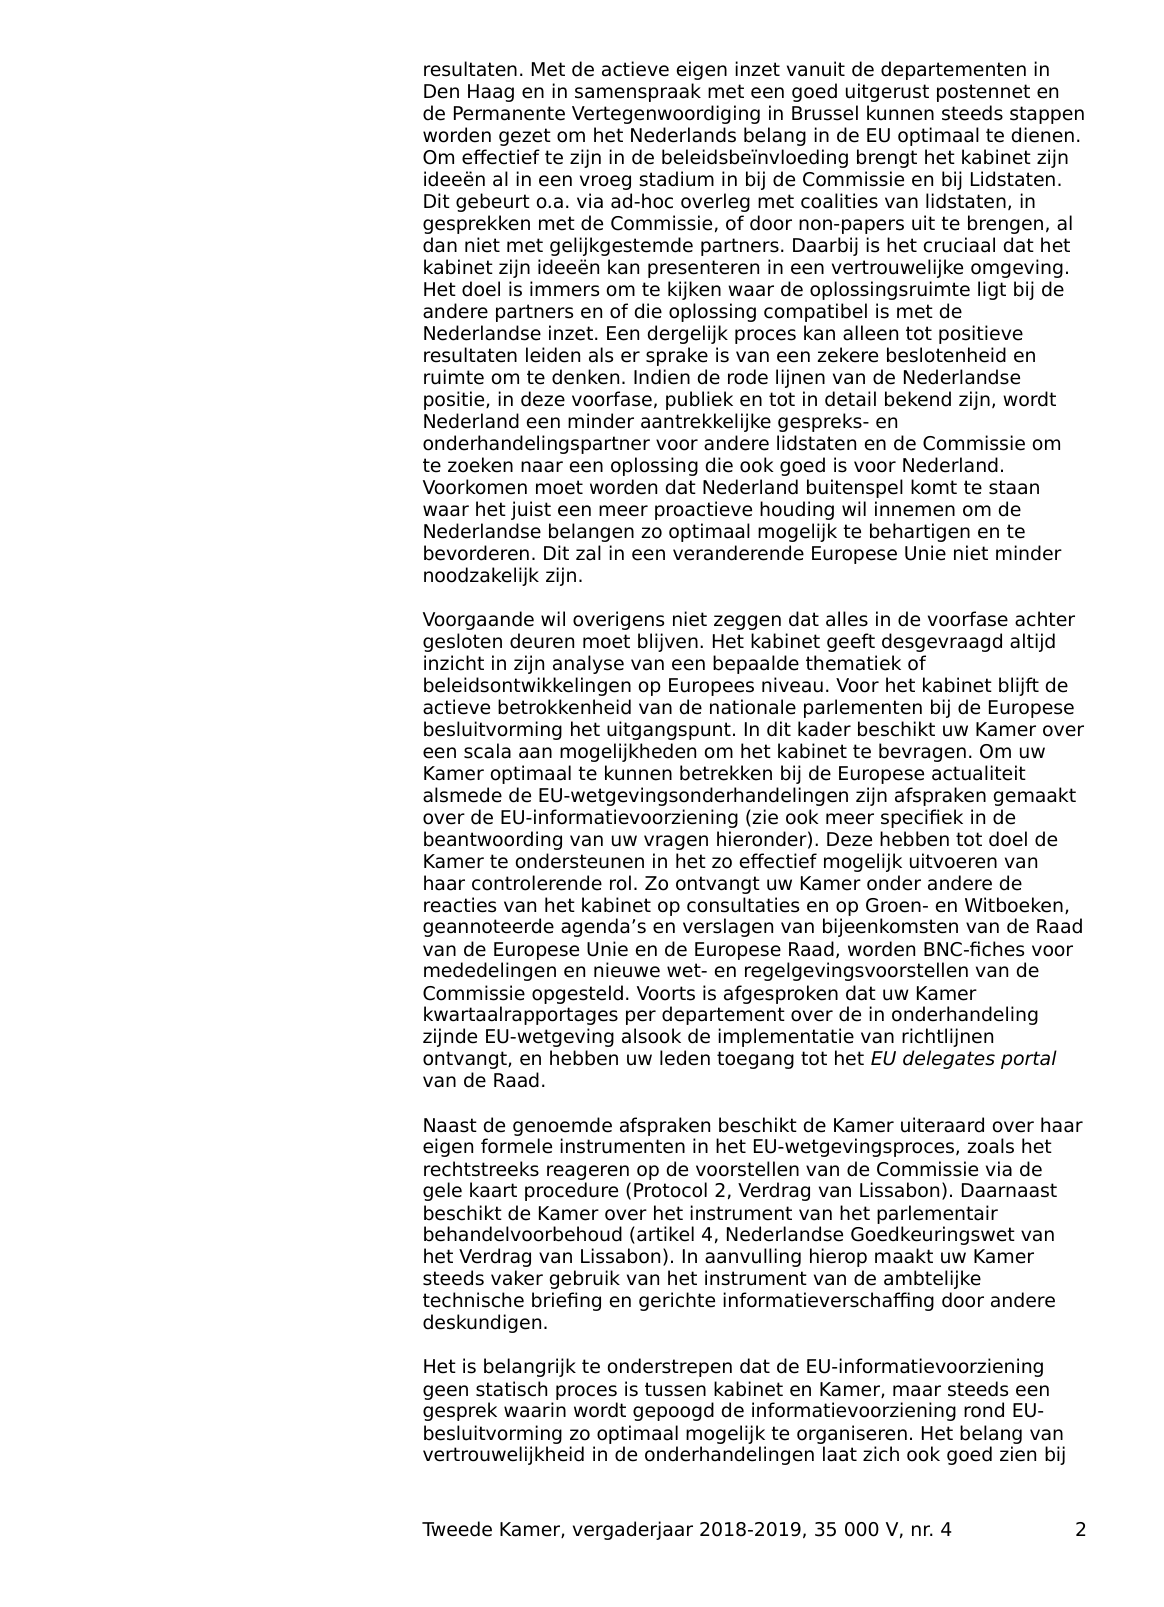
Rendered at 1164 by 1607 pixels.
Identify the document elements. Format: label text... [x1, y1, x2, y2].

text Voorgaande wil overigens niet zeggen dat alles in de voorfase achter gesloten deuren moet blijven. Het kabinet geeft desgevraagd altijd inzicht in zijn analyse van een bepaalde thematiek of beleidsontwikkelingen op Europees niveau. Voor het kabinet blijft de actieve betrokkenheid van de nationale parlementen bij de Europese besluitvorming het uitgangspunt. In dit kader beschikt uw Kamer over een scala aan mogelijkheden om het kabinet te bevragen. Om uw Kamer optimaal te kunnen betrekken bij de Europese actualiteit alsmede de EU-wetgevingsonderhandelingen zijn afspraken gemaakt over de EU-informatievoorziening (zie ook meer specifiek in de beantwoording van uw vragen hieronder). Deze hebben tot doel de Kamer te ondersteunen in het zo effectief mogelijk uitvoeren van haar controlerende rol. Zo ontvangt uw Kamer onder andere de reacties van het kabinet op consultaties en op Groen- en Witboeken, geannoteerde agenda’s en verslagen van bijeenkomsten van de Raad van de Europese Unie en de Europese Raad, worden BNC-fiches voor mededelingen en nieuwe wet- en regelgevingsvoorstellen van de Commissie opgesteld. Voorts is afgesproken dat uw Kamer kwartaalrapportages per departement over de in onderhandeling zijnde EU-wetgeving alsook de implementatie van richtlijnen ontvangt, en hebben uw leden toegang tot het EU delegates portal van de Raad. [422, 609, 1087, 1092]
text Het is belangrijk te onderstrepen dat de EU-informatievoorziening geen statisch proces is tussen kabinet en Kamer, maar steeds een gesprek waarin wordt gepoogd de informatievoorziening rond EU-besluitvorming zo optimaal mogelijk te organiseren. Het belang van vertrouwelijkheid in de onderhandelingen laat zich ook goed zien bij [422, 1356, 1087, 1466]
text Naast de genoemde afspraken beschikt de Kamer uiteraard over haar eigen formele instrumenten in het EU-wetgevingsproces, zoals het rechtstreeks reageren op de voorstellen van de Commissie via de gele kaart procedure (Protocol 2, Verdrag van Lissabon). Daarnaast beschikt de Kamer over het instrument van het parlementair behandelvoorbehoud (artikel 4, Nederlandse Goedkeuringswet van het Verdrag van Lissabon). In aanvulling hierop maakt uw Kamer steeds vaker gebruik van het instrument van de ambtelijke technische briefing en gerichte informatieverschaffing door andere deskundigen. [422, 1114, 1087, 1334]
text Om effectief te zijn in de beleidsbeïnvloeding brengt het kabinet zijn ideeën al in een vroeg stadium in bij de Commissie en bij Lidstaten. Dit gebeurt o.a. via ad-hoc overleg met coalities van lidstaten, in gesprekken met de Commissie, of door non-papers uit te brengen, al dan niet met gelijkgestemde partners. Daarbij is het cruciaal dat het kabinet zijn ideeën kan presenteren in een vertrouwelijke omgeving. Het doel is immers om te kijken waar de oplossingsruimte ligt bij de andere partners en of die oplossing compatibel is met de Nederlandse inzet. Een dergelijk proces kan alleen tot positieve resultaten leiden als er sprake is van een zekere beslotenheid en ruimte om te denken. Indien de rode lijnen van de Nederlandse positie, in deze voorfase, publiek en tot in detail bekend zijn, wordt Nederland een minder aantrekkelijke gespreks- en onderhandelingspartner voor andere lidstaten en de Commissie om te zoeken naar een oplossing die ook goed is voor Nederland. Voorkomen moet worden dat Nederland buitenspel komt te staan waar het juist een meer proactieve houding wil innemen om de Nederlandse belangen zo optimaal mogelijk te behartigen en te bevorderen. Dit zal in een veranderende Europese Unie niet minder noodzakelijk zijn. [422, 147, 1087, 587]
text resultaten. Met de actieve eigen inzet vanuit de departementen in Den Haag en in samenspraak met een goed uitgerust postennet en de Permanente Vertegenwoordiging in Brussel kunnen steeds stappen worden gezet om het Nederlands belang in de EU optimaal te dienen. [422, 59, 1087, 147]
